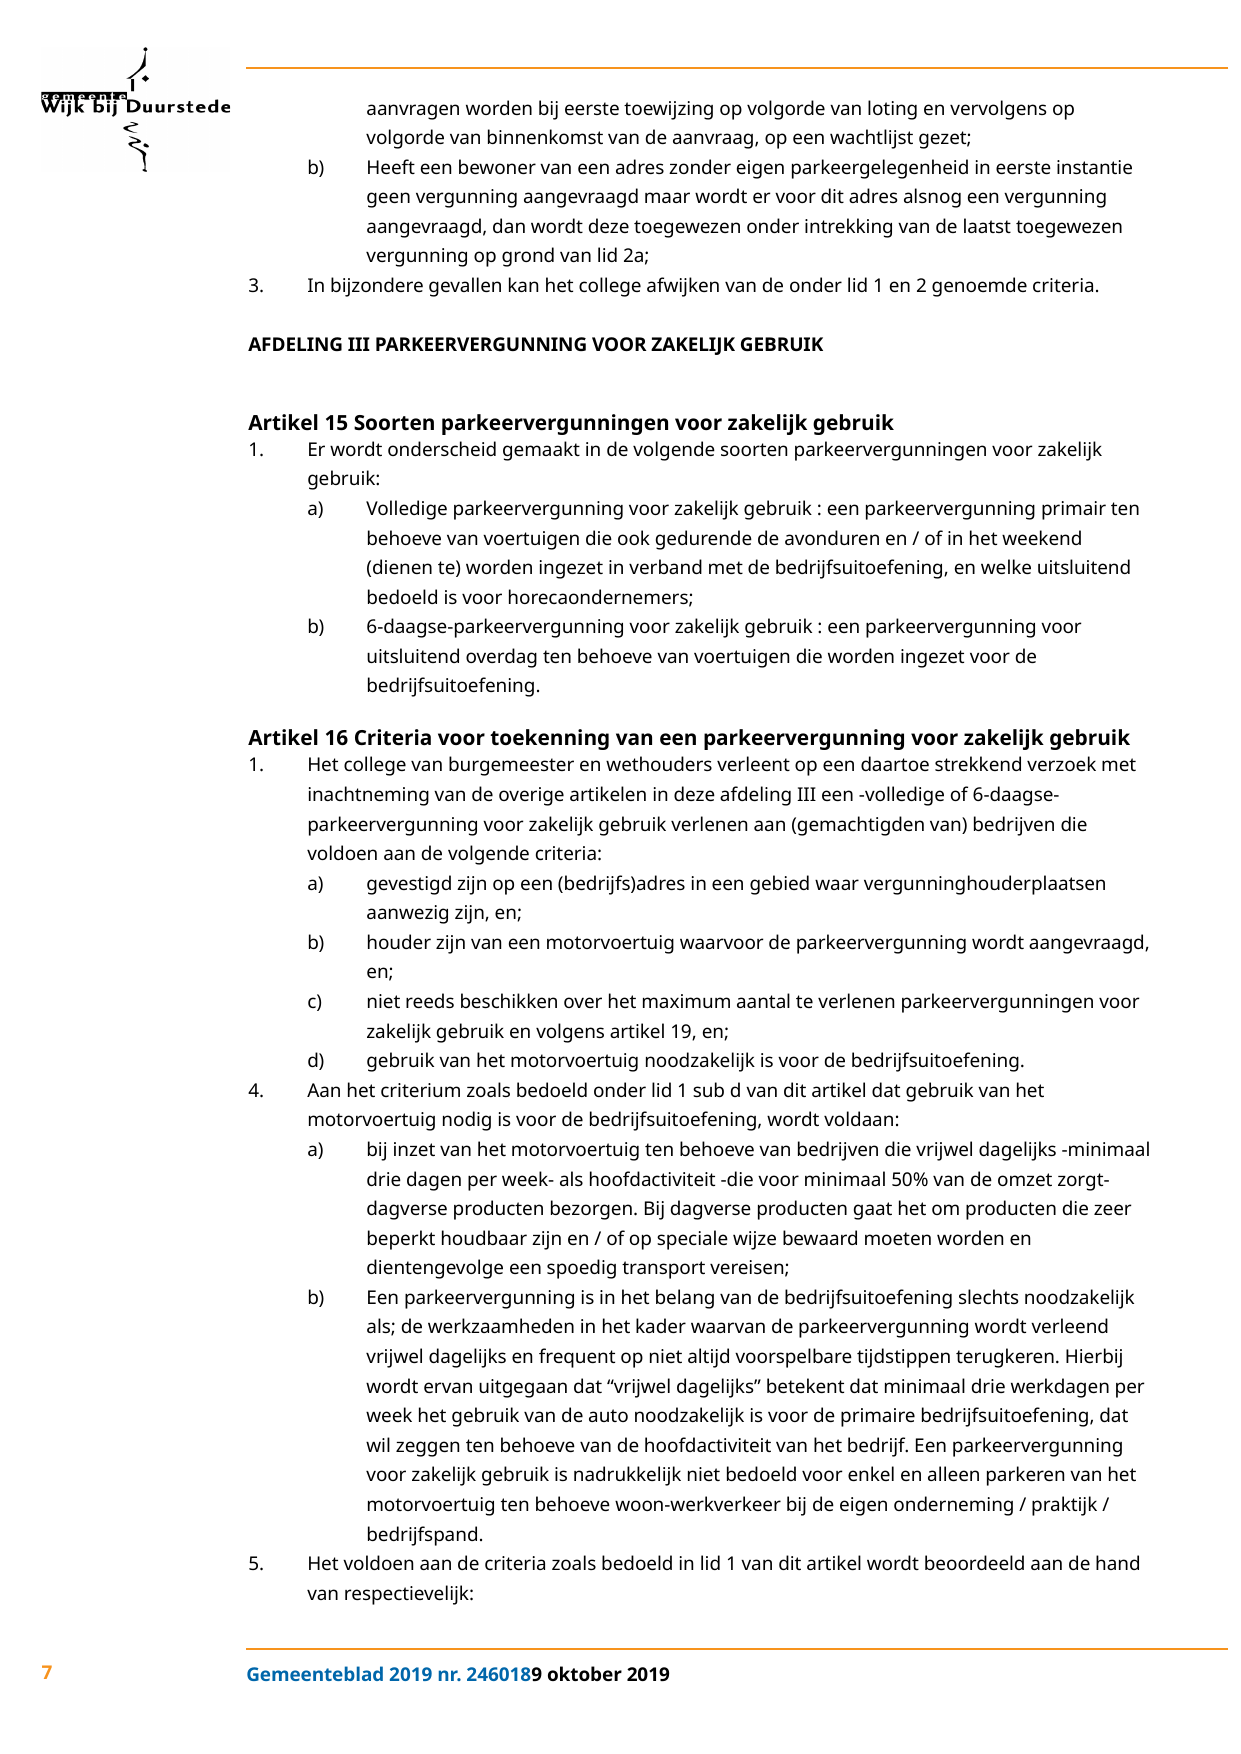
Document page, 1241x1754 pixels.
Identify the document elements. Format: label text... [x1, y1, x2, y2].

list niet reeds beschikken over het maximum aantal te verlenen parkeervergunningen voor zakelijk gebruik en volgens artikel 19, en; [307, 988, 1152, 1043]
list Het voldoen aan de criteria zoals bedoeld in lid 1 van dit artikel wordt beoordeeld aan de hand van respectievelijk: [248, 1550, 1152, 1606]
list Er wordt onderscheid gemaakt in de volgende soorten parkeervergunningen voor zakelijk gebruik: [248, 436, 1152, 491]
list Een parkeervergunning is in het belang van de bedrijfsuitoefening slechts noodzakelijk als; de werkzaamheden in het kader waarvan de parkeervergunning wordt verleend vrijwel dagelijks en frequent op niet altijd voorspelbare tijdstippen terugkeren. Hierbij wordt ervan uitgegaan dat “vrijwel dagelijks” betekent dat minimaal drie werkdagen per week het gebruik van de auto noodzakelijk is voor de primaire bedrijfsuitoefening, dat wil zeggen ten behoeve van de hoofdactiviteit van het bedrijf. Een parkeervergunning voor zakelijk gebruik is nadrukkelijk niet bedoeld voor enkel en alleen parkeren van het motorvoertuig ten behoeve woon-werkverkeer bij de eigen onderneming / praktijk / bedrijfspand. [307, 1284, 1152, 1546]
text Artikel 16 Criteria voor toekenning van een parkeervergunning voor zakelijk gebruik [248, 723, 1152, 752]
picture [41, 47, 231, 172]
list Het college van burgemeester en wethouders verleent op een daartoe strekkend verzoek met inachtneming van de overige artikelen in deze afdeling III een -volledige of 6-daagse- parkeervergunning voor zakelijk gebruik verlenen aan (gemachtigden van) bedrijven die voldoen aan de volgende criteria: [248, 752, 1152, 866]
list bij inzet van het motorvoertuig ten behoeve van bedrijven die vrijwel dagelijks -minimaal drie dagen per week- als hoofdactiviteit -die voor minimaal 50% van de omzet zorgt- dagverse producten bezorgen. Bij dagverse producten gaat het om producten die zeer beperkt houdbaar zijn en / of op speciale wijze bewaard moeten worden en dientengevolge een spoedig transport vereisen; [307, 1136, 1152, 1280]
list aanvragen worden bij eerste toewijzing op volgorde van loting en vervolgens op volgorde van binnenkomst van de aanvraag, op een wachtlijst gezet; [307, 95, 1152, 150]
list In bijzondere gevallen kan het college afwijken van de onder lid 1 en 2 genoemde criteria. [248, 272, 1152, 298]
list 6-daagse-parkeervergunning voor zakelijk gebruik : een parkeervergunning voor uitsluitend overdag ten behoeve van voertuigen die worden ingezet voor de bedrijfsuitoefening. [307, 613, 1152, 698]
text Artikel 15 Soorten parkeervergunningen voor zakelijk gebruik [248, 408, 1152, 436]
list Volledige parkeervergunning voor zakelijk gebruik : een parkeervergunning primair ten behoeve van voertuigen die ook gedurende de avonduren en / of in het weekend (dienen te) worden ingezet in verband met de bedrijfsuitoefening, en welke uitsluitend bedoeld is voor horecaondernemers; [307, 495, 1152, 610]
list Aan het criterium zoals bedoeld onder lid 1 sub d van dit artikel dat gebruik van het motorvoertuig nodig is voor de bedrijfsuitoefening, wordt voldaan: [248, 1077, 1152, 1132]
list houder zijn van een motorvoertuig waarvoor de parkeervergunning wordt aangevraagd, en; [307, 929, 1152, 984]
list Heeft een bewoner van een adres zonder eigen parkeergelegenheid in eerste instantie geen vergunning aangevraagd maar wordt er voor dit adres alsnog een vergunning aangevraagd, dan wordt deze toegewezen onder intrekking van de laatst toegewezen vergunning op grond van lid 2a; [307, 154, 1152, 268]
list gebruik van het motorvoertuig noodzakelijk is voor de bedrijfsuitoefening. [307, 1047, 1152, 1073]
list gevestigd zijn op een (bedrijfs)adres in een gebied waar vergunninghouderplaatsen aanwezig zijn, en; [307, 870, 1152, 925]
text AFDELING III PARKEERVERGUNNING VOOR ZAKELIJK GEBRUIK [248, 331, 1152, 357]
